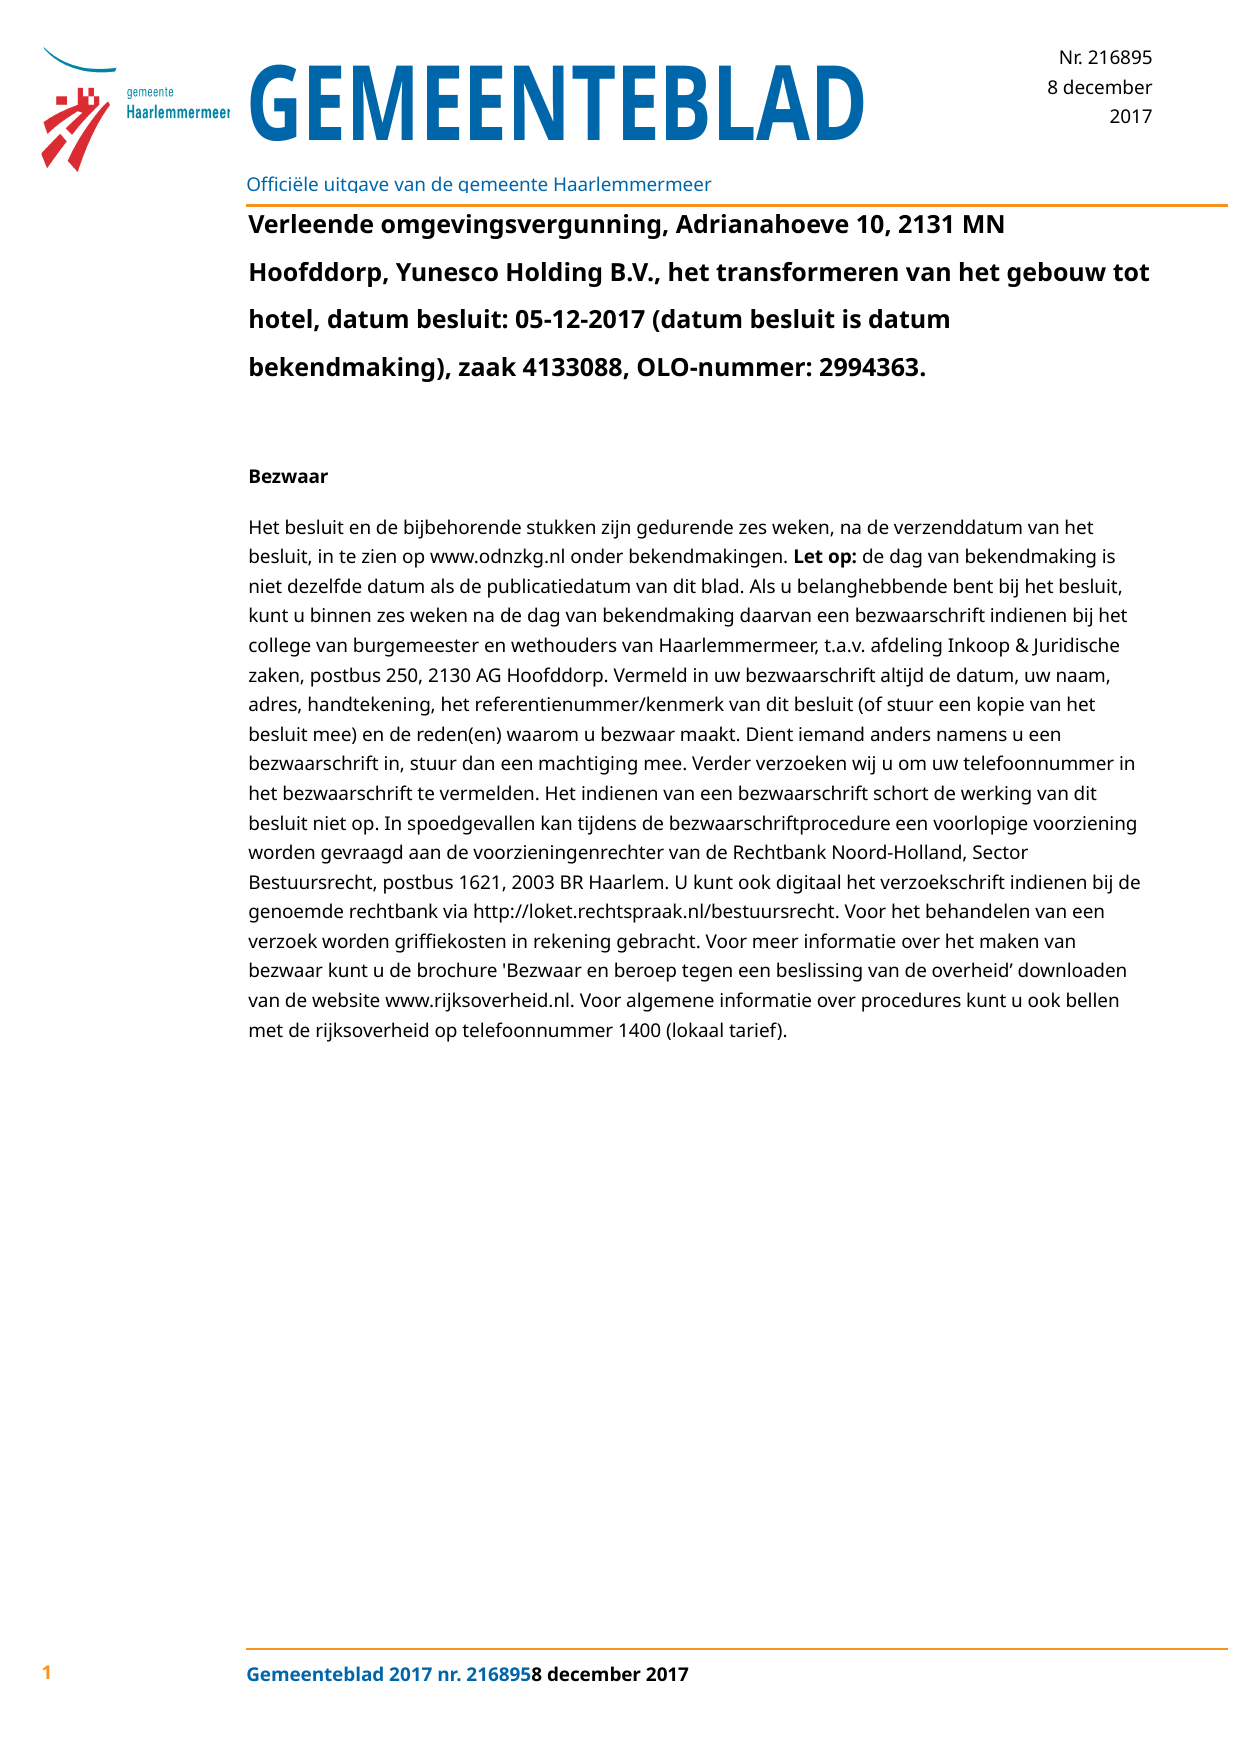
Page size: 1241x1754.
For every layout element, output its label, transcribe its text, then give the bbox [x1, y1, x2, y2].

picture [41, 47, 231, 172]
text Het besluit en de bijbehorende stukken zijn gedurende zes weken, na de verzenddatum van het besluit, in te zien op www.odnzkg.nl onder bekendmakingen. Let op: de dag van bekendmaking is niet dezelfde datum als de publicatiedatum van dit blad. Als u belanghebbende bent bij het besluit, kunt u binnen zes weken na de dag van bekendmaking daarvan een bezwaarschrift indienen bij het college van burgemeester en wethouders van Haarlemmermeer, t.a.v. afdeling Inkoop & Juridische zaken, postbus 250, 2130 AG Hoofddorp. Vermeld in uw bezwaarschrift altijd de datum, uw naam, adres, handtekening, het referentienummer/kenmerk van dit besluit (of stuur een kopie van het besluit mee) en de reden(en) waarom u bezwaar maakt. Dient iemand anders namens u een bezwaarschrift in, stuur dan een machtiging mee. Verder verzoeken wij u om uw telefoonnummer in het bezwaarschrift te vermelden. Het indienen van een bezwaarschrift schort de werking van dit besluit niet op. In spoedgevallen kan tijdens de bezwaarschriftprocedure een voorlopige voorziening worden gevraagd aan de voorzieningenrechter van de Rechtbank Noord-Holland, Sector Bestuursrecht, postbus 1621, 2003 BR Haarlem. U kunt ook digitaal het verzoekschrift indienen bij de genoemde rechtbank via http://loket.rechtspraak.nl/bestuursrecht. Voor het behandelen van een verzoek worden griffiekosten in rekening gebracht. Voor meer informatie over het maken van bezwaar kunt u de brochure 'Bezwaar en beroep tegen een beslissing van de overheid’ downloaden van de website www.rijksoverheid.nl. Voor algemene informatie over procedures kunt u ook bellen met de rijksoverheid op telefoonnummer 1400 (lokaal tarief). [248, 514, 1152, 1043]
text Bezwaar [248, 463, 1152, 489]
text Verleende omgevingsvergunning, Adrianahoeve 10, 2131 MN Hoofddorp, Yunesco Holding B.V., het transformeren van het gebouw tot hotel, datum besluit: 05-12-2017 (datum besluit is datum bekendmaking), zaak 4133088, OLO-nummer: 2994363. [248, 207, 1152, 384]
